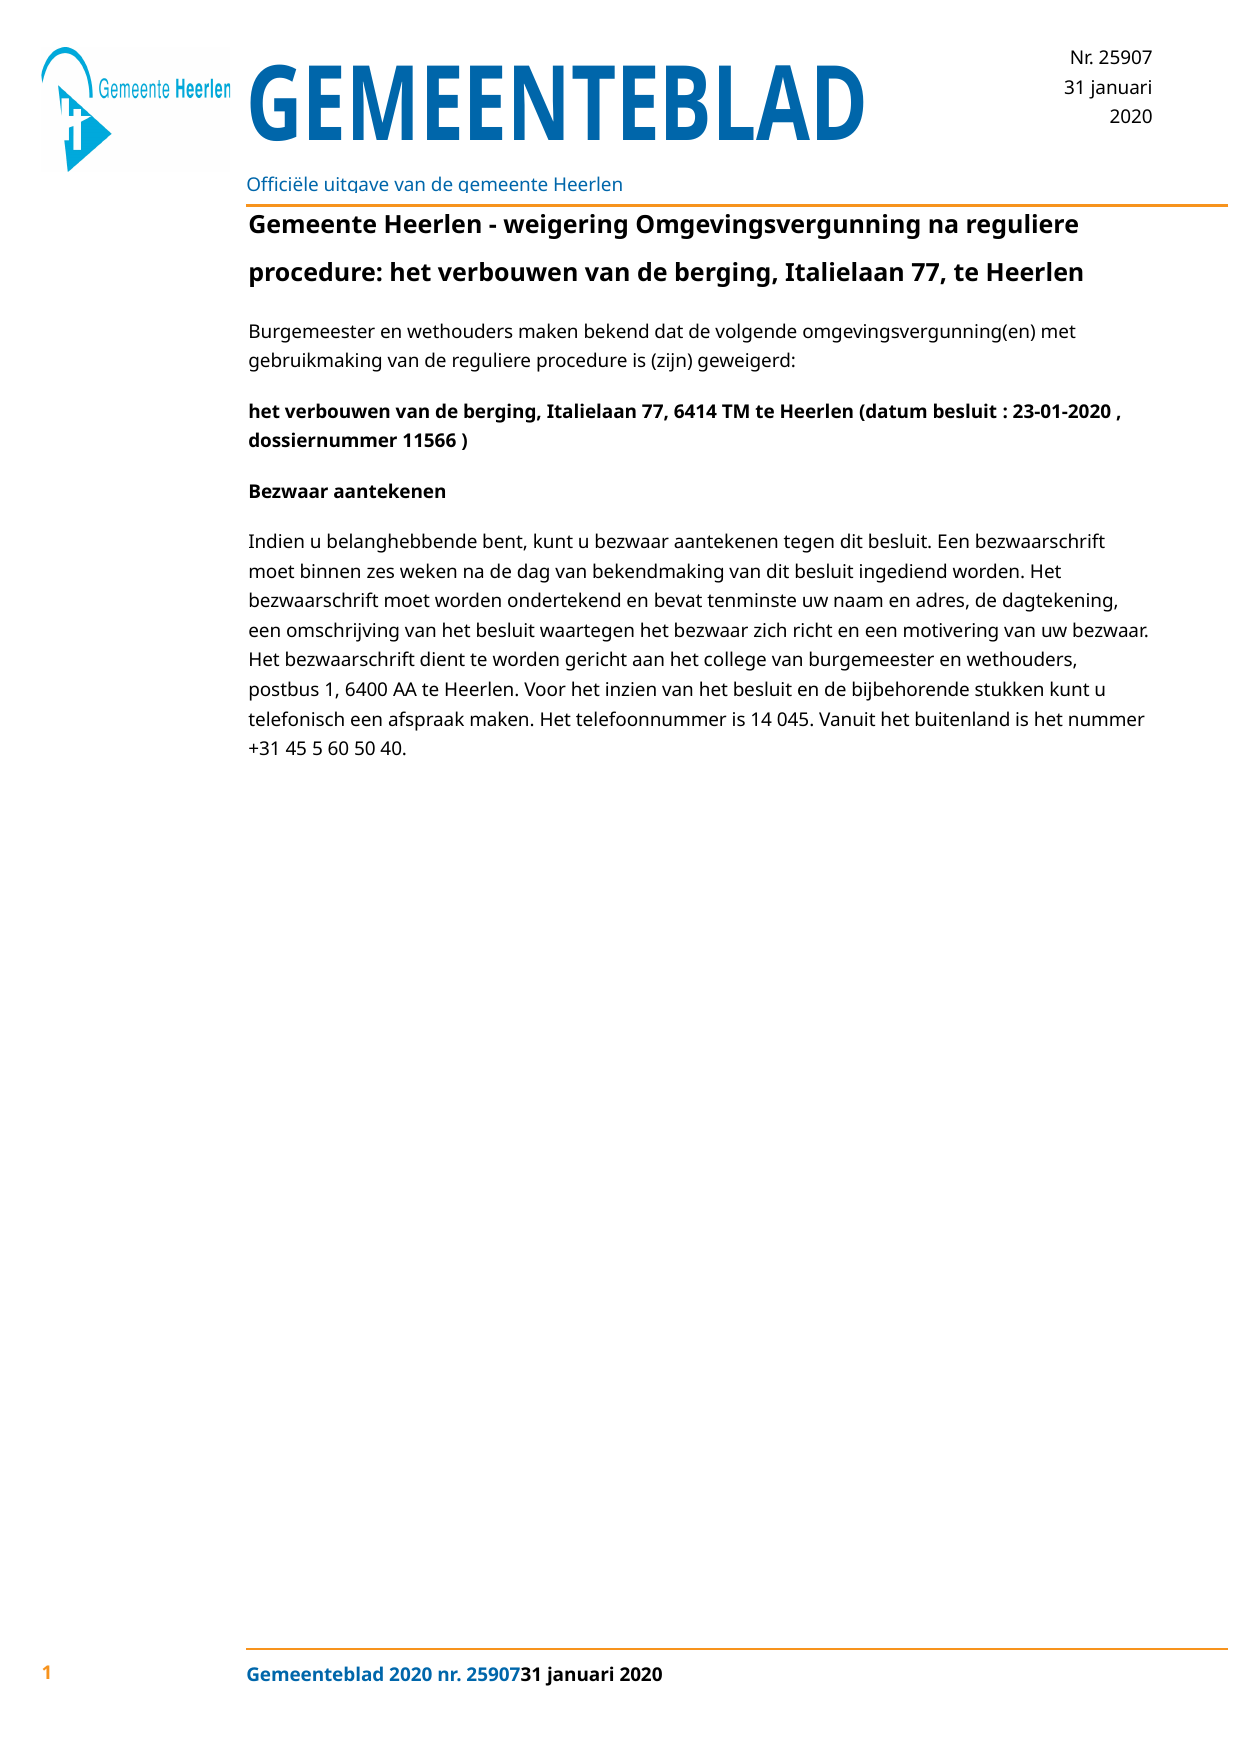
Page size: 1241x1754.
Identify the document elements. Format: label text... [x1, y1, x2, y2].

text Indien u belanghebbende bent, kunt u bezwaar aantekenen tegen dit besluit. Een bezwaarschrift moet binnen zes weken na de dag van bekendmaking van dit besluit ingediend worden. Het bezwaarschrift moet worden ondertekend en bevat tenminste uw naam en adres, de dagtekening, een omschrijving van het besluit waartegen het bezwaar zich richt en een motivering van uw bezwaar. Het bezwaarschrift dient te worden gericht aan het college van burgemeester en wethouders, postbus 1, 6400 AA te Heerlen. Voor het inzien van het besluit en de bijbehorende stukken kunt u telefonisch een afspraak maken. Het telefoonnummer is 14 045. Vanuit het buitenland is het nummer +31 45 5 60 50 40. [248, 528, 1152, 761]
picture [41, 47, 231, 172]
text Gemeente Heerlen - weigering Omgevingsvergunning na reguliere procedure: het verbouwen van de berging, Italielaan 77, te Heerlen [248, 207, 1152, 288]
text Bezwaar aantekenen [248, 478, 1152, 504]
picture [41, 47, 59, 70]
text Burgemeester en wethouders maken bekend dat de volgende omgevingsvergunning(en) met gebruikmaking van de reguliere procedure is (zijn) geweigerd: [248, 318, 1152, 373]
text het verbouwen van de berging, Italielaan 77, 6414 TM te Heerlen (datum besluit : 23-01-2020 , dossiernummer 11566 ) [248, 398, 1152, 453]
